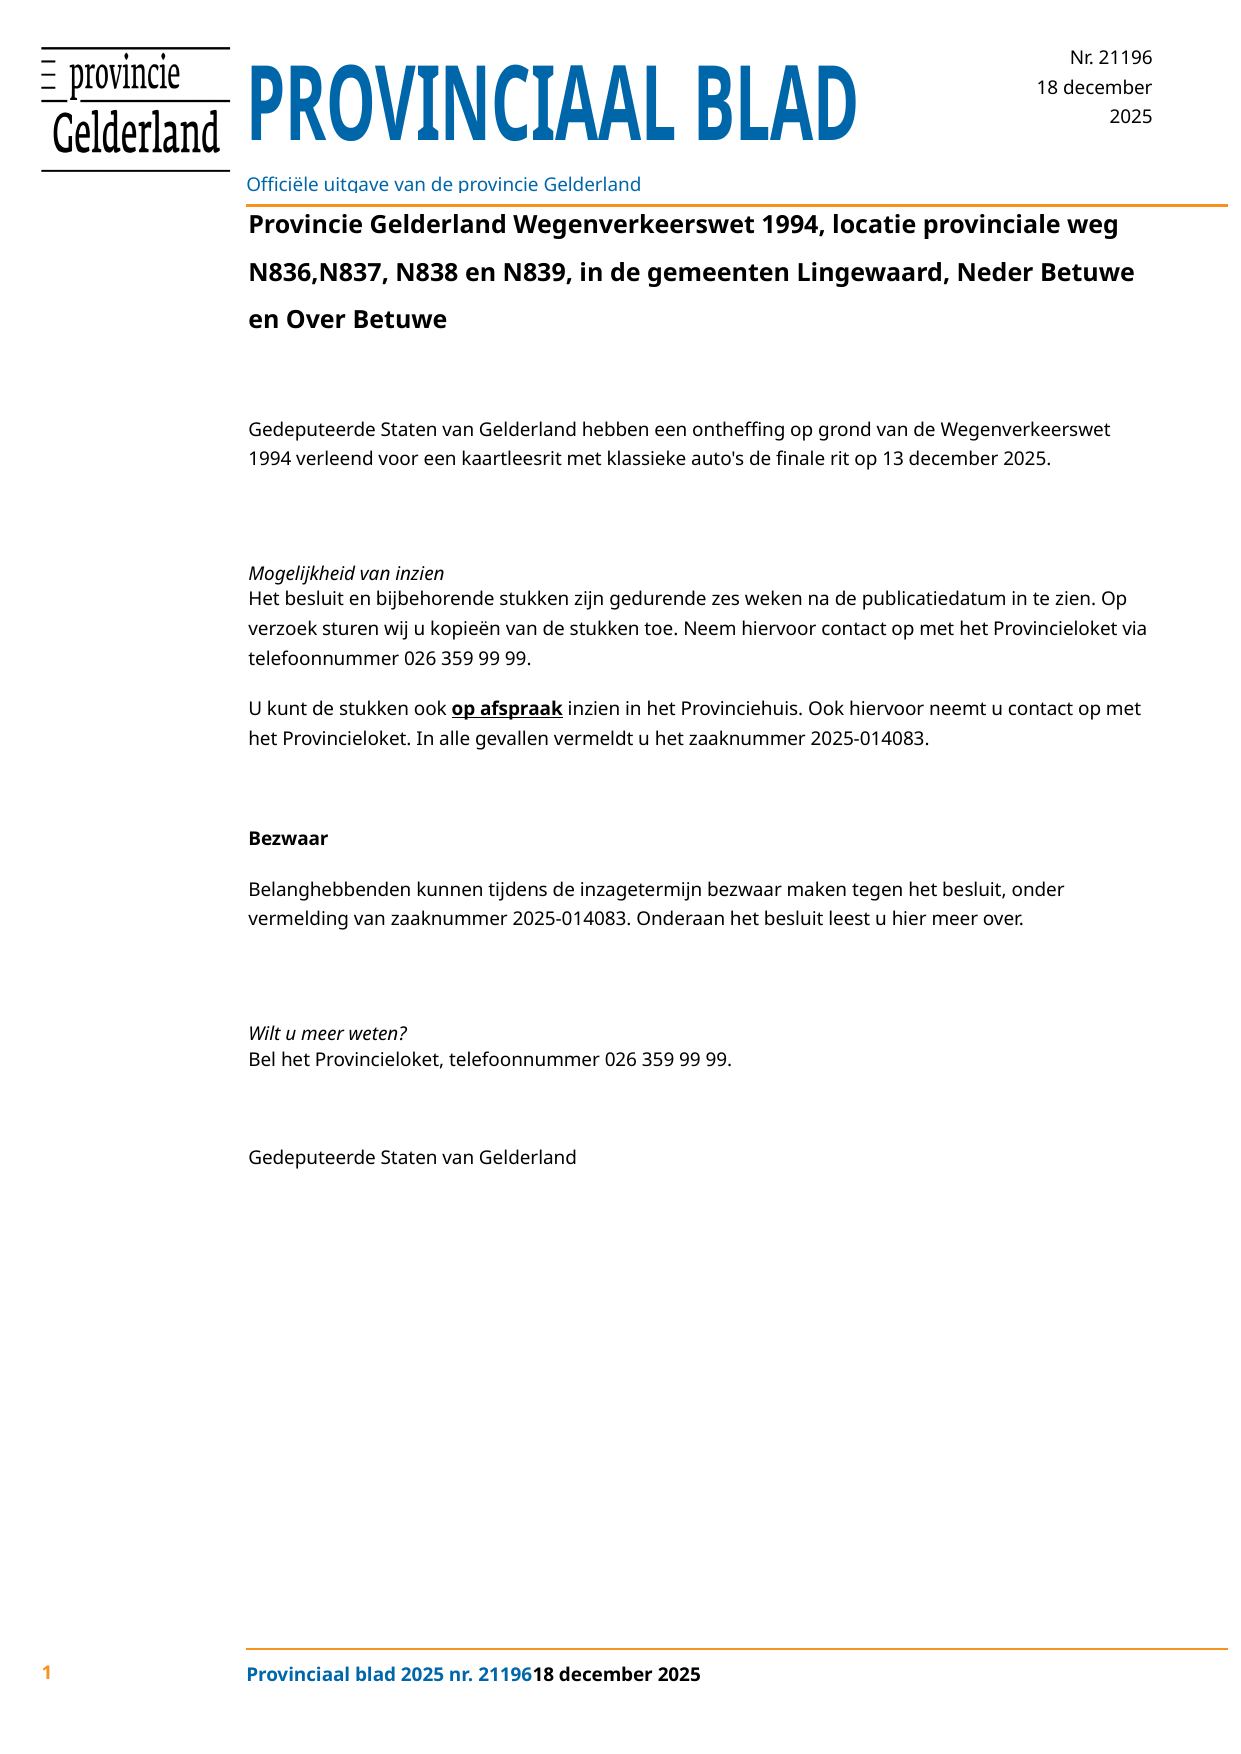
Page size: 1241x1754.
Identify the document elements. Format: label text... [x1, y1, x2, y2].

text Het besluit en bijbehorende stukken zijn gedurende zes weken na de publicatiedatum in te zien. Op verzoek sturen wij u kopieën van de stukken toe. Neem hiervoor contact op met het Provincieloket via telefoonnummer 026 359 99 99. [248, 586, 1152, 671]
text U kunt de stukken ook op afspraak inzien in het Provinciehuis. Ook hiervoor neemt u contact op met het Provincieloket. In alle gevallen vermeldt u het zaaknummer 2025-014083. [248, 695, 1152, 751]
text Provincie Gelderland Wegenverkeerswet 1994, locatie provinciale weg N836,N837, N838 en N839, in de gemeenten Lingewaard, Neder Betuwe en Over Betuwe [248, 207, 1152, 336]
text Bezwaar [248, 826, 1152, 851]
text Bel het Provincieloket, telefoonnummer 026 359 99 99. [248, 1046, 1152, 1071]
text Gedeputeerde Staten van Gelderland [248, 1144, 1152, 1170]
text Mogelijkheid van inzien [248, 560, 1152, 586]
text Gedeputeerde Staten van Gelderland hebben een ontheffing op grond van de Wegenverkeerswet 1994 verleend voor een kaartleesrit met klassieke auto's de finale rit op 13 december 2025. [248, 416, 1152, 471]
text Wilt u meer weten? [248, 1020, 1152, 1046]
picture [41, 47, 231, 172]
text Belanghebbenden kunnen tijdens de inzagetermijn bezwaar maken tegen het besluit, onder vermelding van zaaknummer 2025-014083. Onderaan het besluit leest u hier meer over. [248, 876, 1152, 931]
